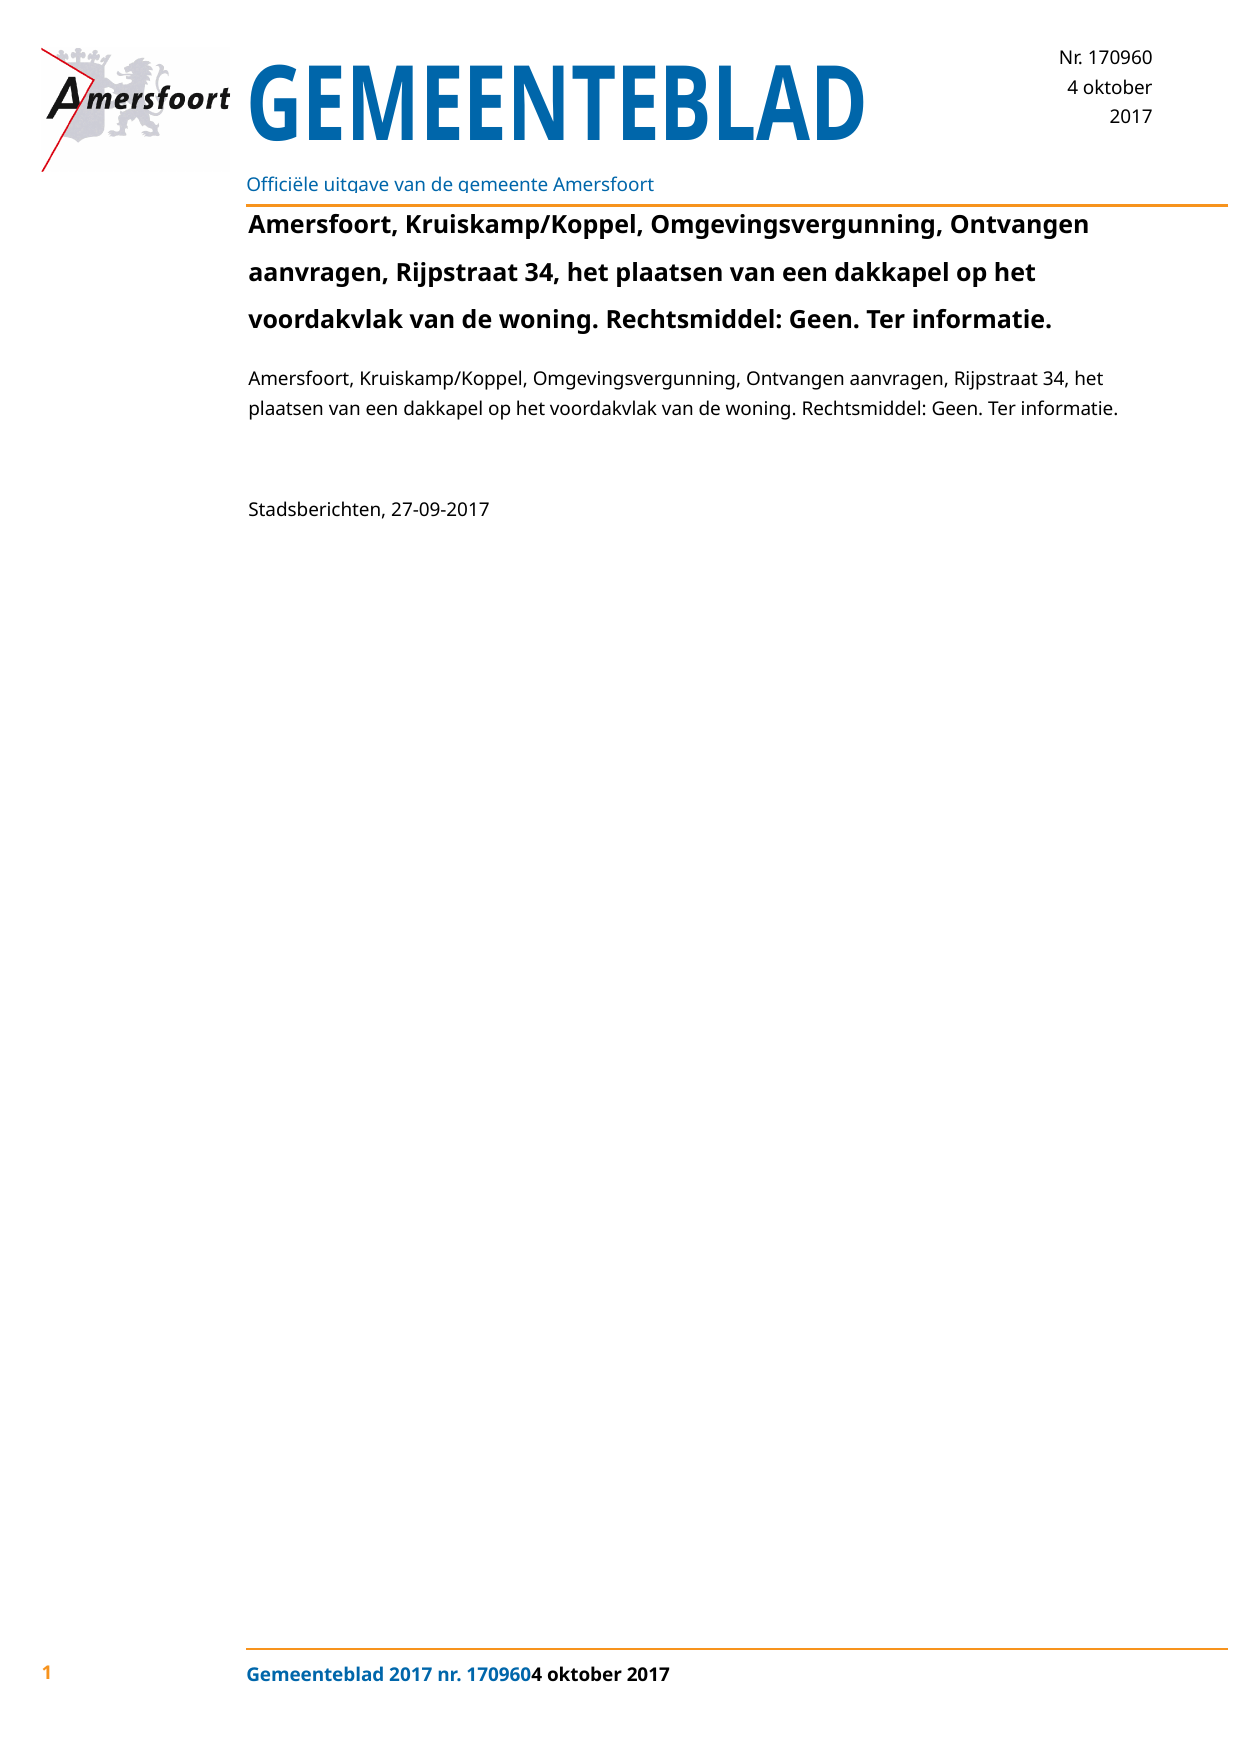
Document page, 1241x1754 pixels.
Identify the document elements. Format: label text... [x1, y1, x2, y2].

picture [41, 47, 231, 172]
text Amersfoort, Kruiskamp/Koppel, Omgevingsvergunning, Ontvangen aanvragen, Rijpstraat 34, het plaatsen van een dakkapel op het voordakvlak van de woning. Rechtsmiddel: Geen. Ter informatie. [248, 207, 1152, 336]
text Amersfoort, Kruiskamp/Koppel, Omgevingsvergunning, Ontvangen aanvragen, Rijpstraat 34, het plaatsen van een dakkapel op het voordakvlak van de woning. Rechtsmiddel: Geen. Ter informatie. [248, 366, 1152, 421]
text Stadsberichten, 27-09-2017 [248, 496, 1152, 522]
